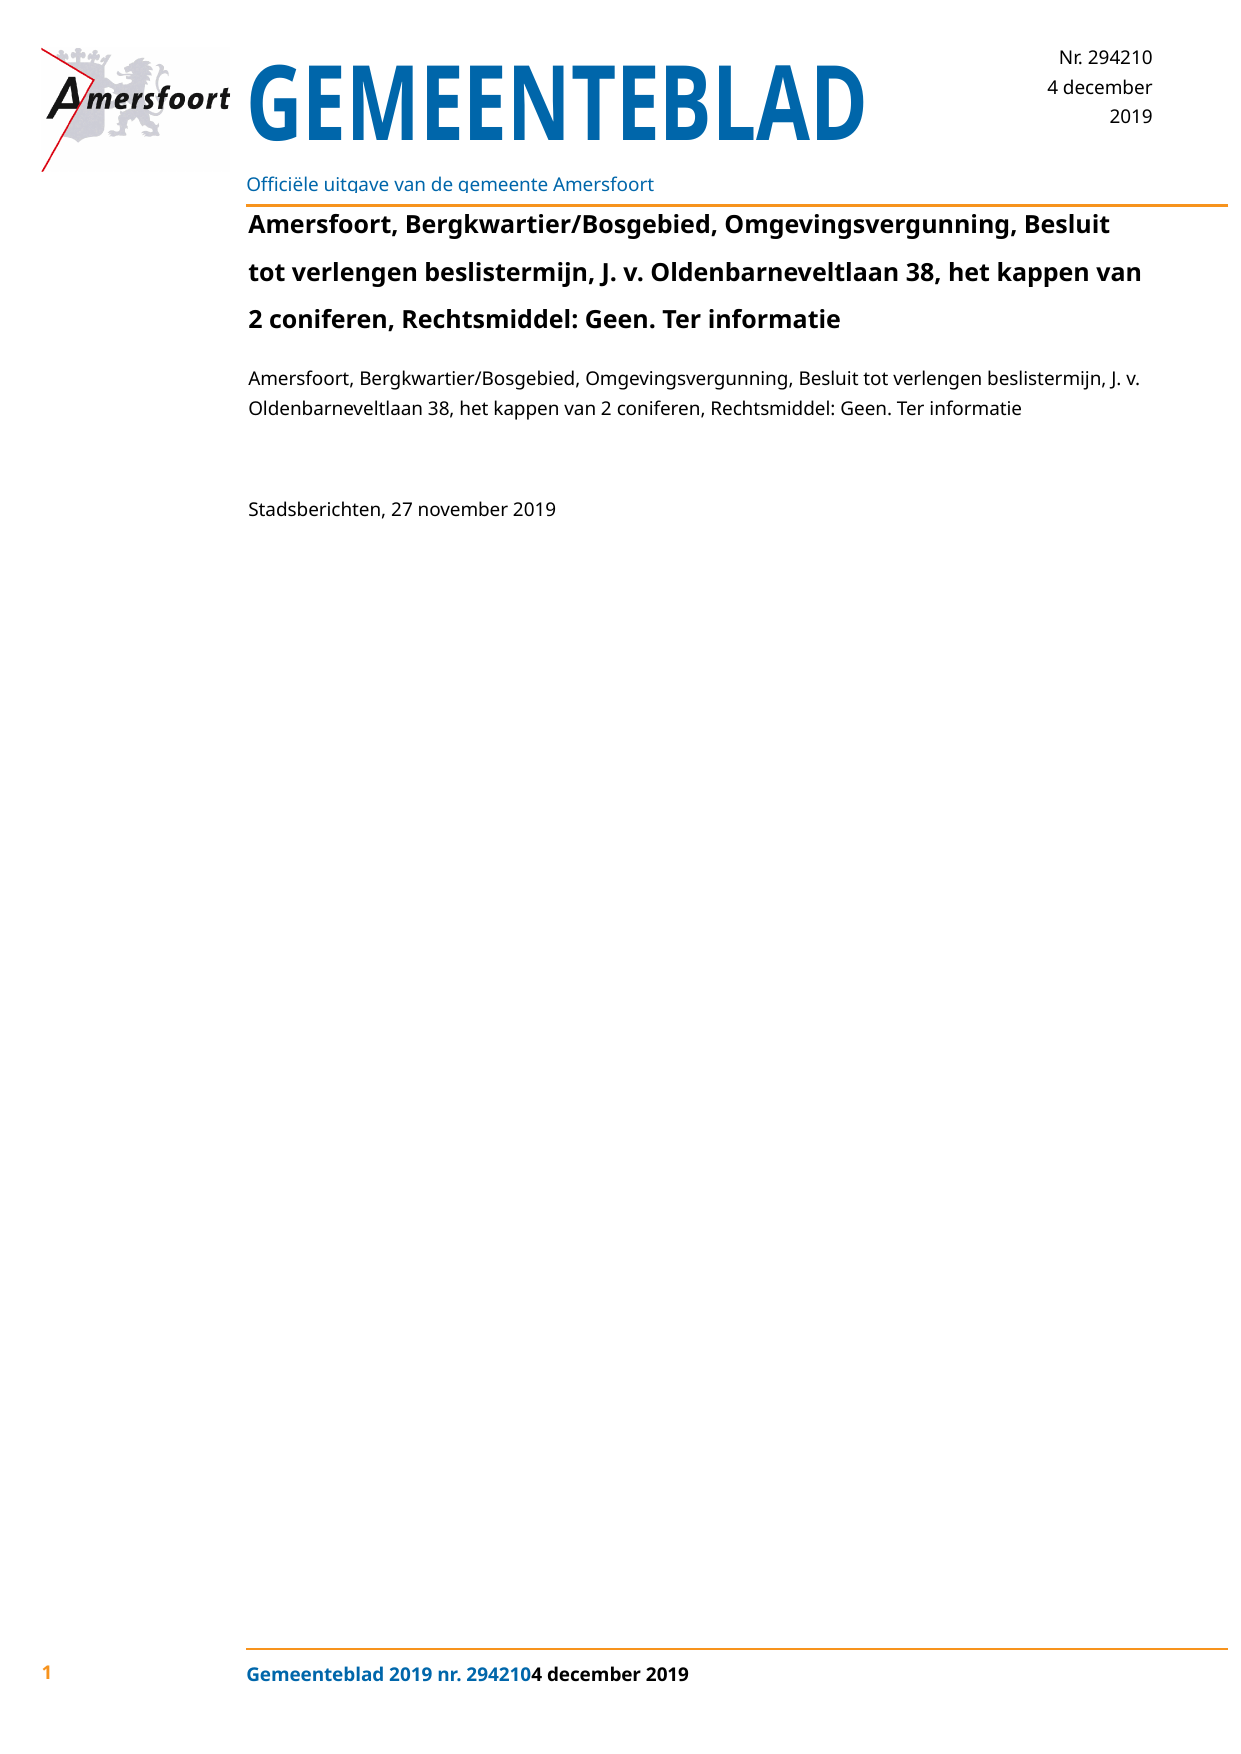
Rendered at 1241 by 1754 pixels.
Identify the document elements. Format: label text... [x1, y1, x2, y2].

picture [41, 47, 231, 172]
text Stadsberichten, 27 november 2019 [248, 496, 1152, 522]
text Amersfoort, Bergkwartier/Bosgebied, Omgevingsvergunning, Besluit tot verlengen beslistermijn, J. v. Oldenbarneveltlaan 38, het kappen van 2 coniferen, Rechtsmiddel: Geen. Ter informatie [248, 207, 1152, 336]
text Amersfoort, Bergkwartier/Bosgebied, Omgevingsvergunning, Besluit tot verlengen beslistermijn, J. v. Oldenbarneveltlaan 38, het kappen van 2 coniferen, Rechtsmiddel: Geen. Ter informatie [248, 366, 1152, 421]
